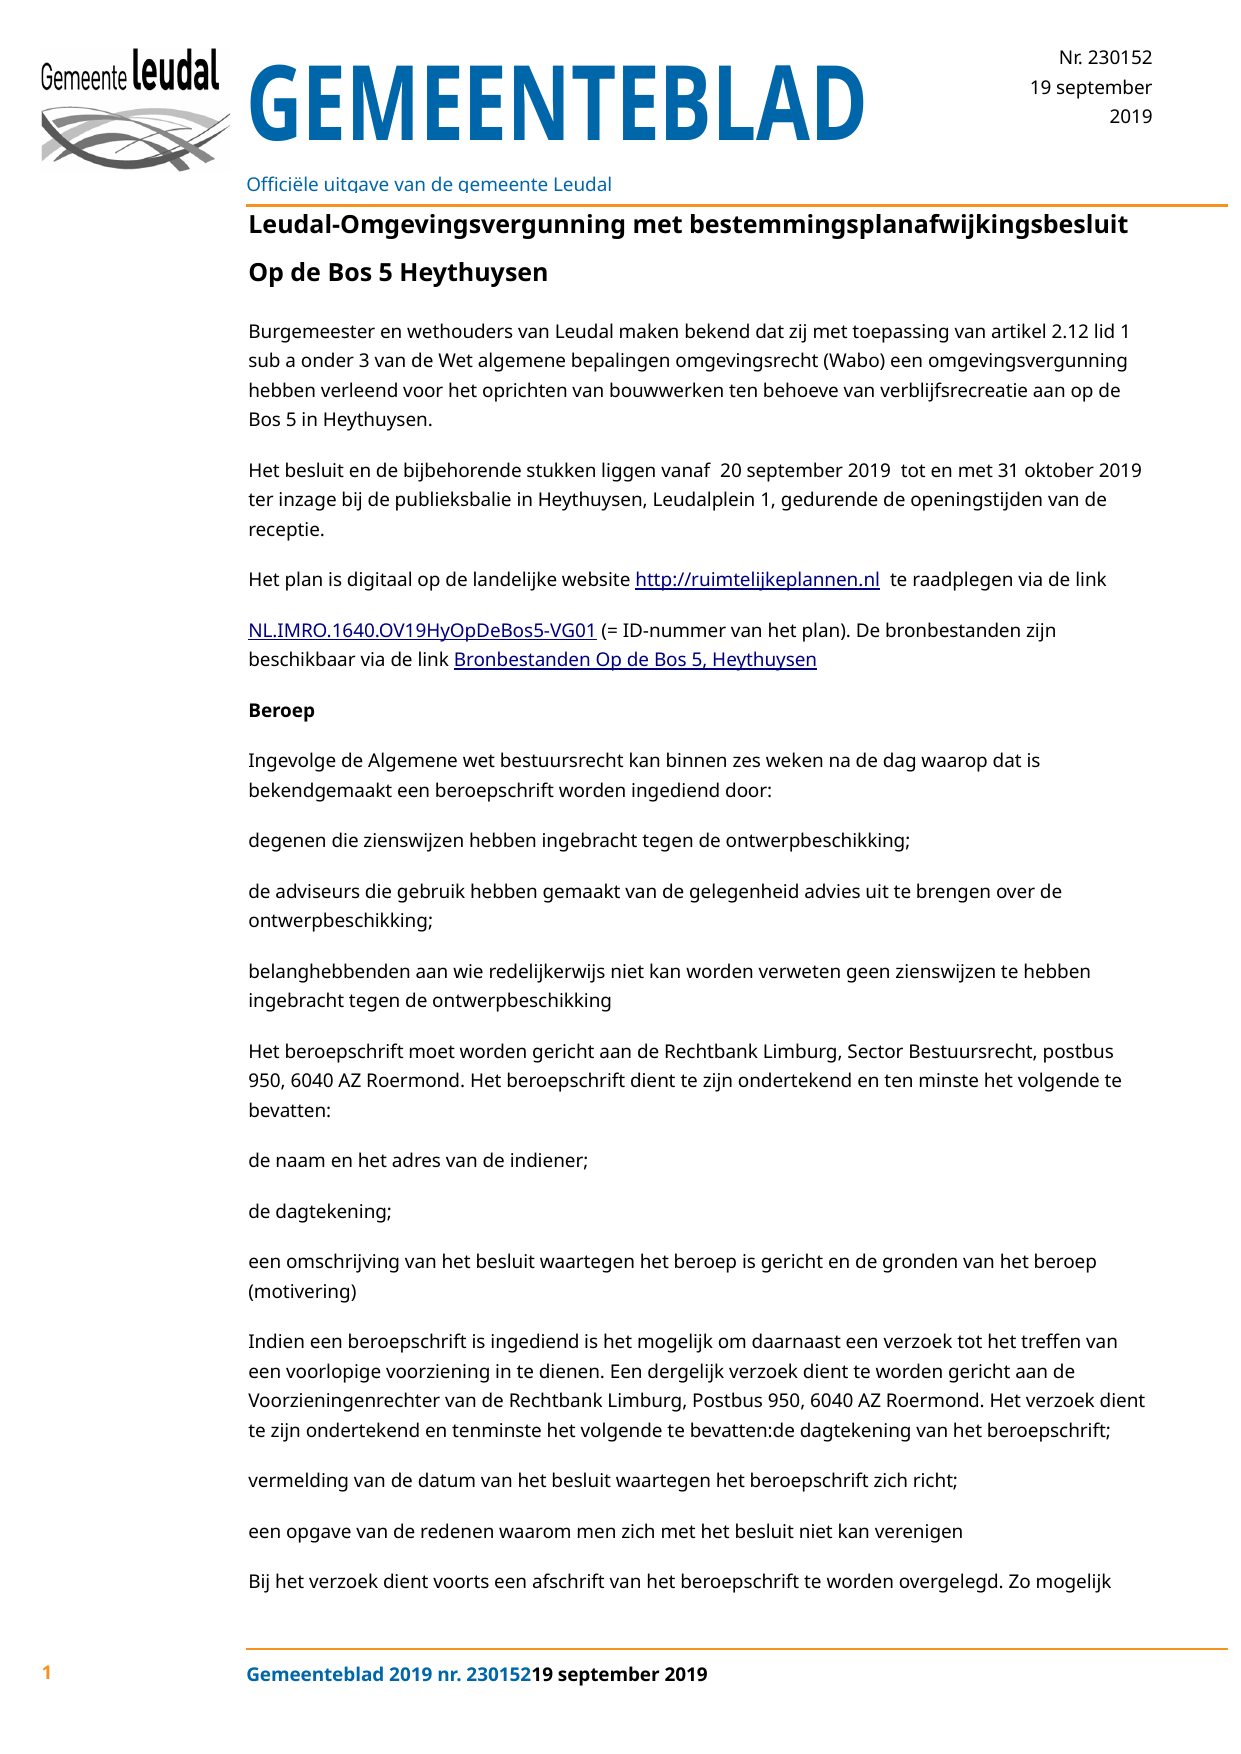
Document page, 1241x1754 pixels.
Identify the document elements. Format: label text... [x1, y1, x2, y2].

text Indien een beroepschrift is ingediend is het mogelijk om daarnaast een verzoek tot het treffen van een voorlopige voorziening in te dienen. Een dergelijk verzoek dient te worden gericht aan de Voorzieningenrechter van de Rechtbank Limburg, Postbus 950, 6040 AZ Roermond. Het verzoek dient te zijn ondertekend en tenminste het volgende te bevatten:de dagtekening van het beroepschrift; [248, 1328, 1152, 1443]
text NL.IMRO.1640.OV19HyOpDeBos5-VG01 (= ID-nummer van het plan). De bronbestanden zijn beschikbaar via de link Bronbestanden Op de Bos 5, Heythuysen [248, 617, 1152, 672]
text Het besluit en de bijbehorende stukken liggen vanaf 20 september 2019 tot en met 31 oktober 2019 ter inzage bij de publieksbalie in Heythuysen, Leudalplein 1, gedurende de openingstijden van de receptie. [248, 457, 1152, 542]
text Bij het verzoek dient voorts een afschrift van het beroepschrift te worden overgelegd. Zo mogelijk [248, 1568, 1152, 1594]
text belanghebbenden aan wie redelijkerwijs niet kan worden verweten geen zienswijzen te hebben ingebracht tegen de ontwerpbeschikking [248, 958, 1152, 1013]
text een omschrijving van het besluit waartegen het beroep is gericht en de gronden van het beroep (motivering) [248, 1248, 1152, 1304]
text Beroep [248, 697, 1152, 723]
text Leudal-Omgevingsvergunning met bestemmingsplanafwijkingsbesluit Op de Bos 5 Heythuysen [248, 207, 1152, 288]
text Ingevolge de Algemene wet bestuursrecht kan binnen zes weken na de dag waarop dat is bekendgemaakt een beroepschrift worden ingediend door: [248, 747, 1152, 803]
picture [41, 47, 231, 172]
text Het plan is digitaal op de landelijke website http://ruimtelijkeplannen.nl te raadplegen via de link [248, 567, 1152, 592]
text een opgave van de redenen waarom men zich met het besluit niet kan verenigen [248, 1518, 1152, 1544]
text de naam en het adres van de indiener; [248, 1147, 1152, 1173]
text Het beroepschrift moet worden gericht aan de Rechtbank Limburg, Sector Bestuursrecht, postbus 950, 6040 AZ Roermond. Het beroepschrift dient te zijn ondertekend en ten minste het volgende te bevatten: [248, 1038, 1152, 1123]
text degenen die zienswijzen hebben ingebracht tegen de ontwerpbeschikking; [248, 827, 1152, 853]
text vermelding van de datum van het besluit waartegen het beroepschrift zich richt; [248, 1467, 1152, 1493]
text de adviseurs die gebruik hebben gemaakt van de gelegenheid advies uit te brengen over de ontwerpbeschikking; [248, 878, 1152, 933]
text Burgemeester en wethouders van Leudal maken bekend dat zij met toepassing van artikel 2.12 lid 1 sub a onder 3 van de Wet algemene bepalingen omgevingsrecht (Wabo) een omgevingsvergunning hebben verleend voor het oprichten van bouwwerken ten behoeve van verblijfsrecreatie aan op de Bos 5 in Heythuysen. [248, 318, 1152, 432]
text de dagtekening; [248, 1198, 1152, 1224]
